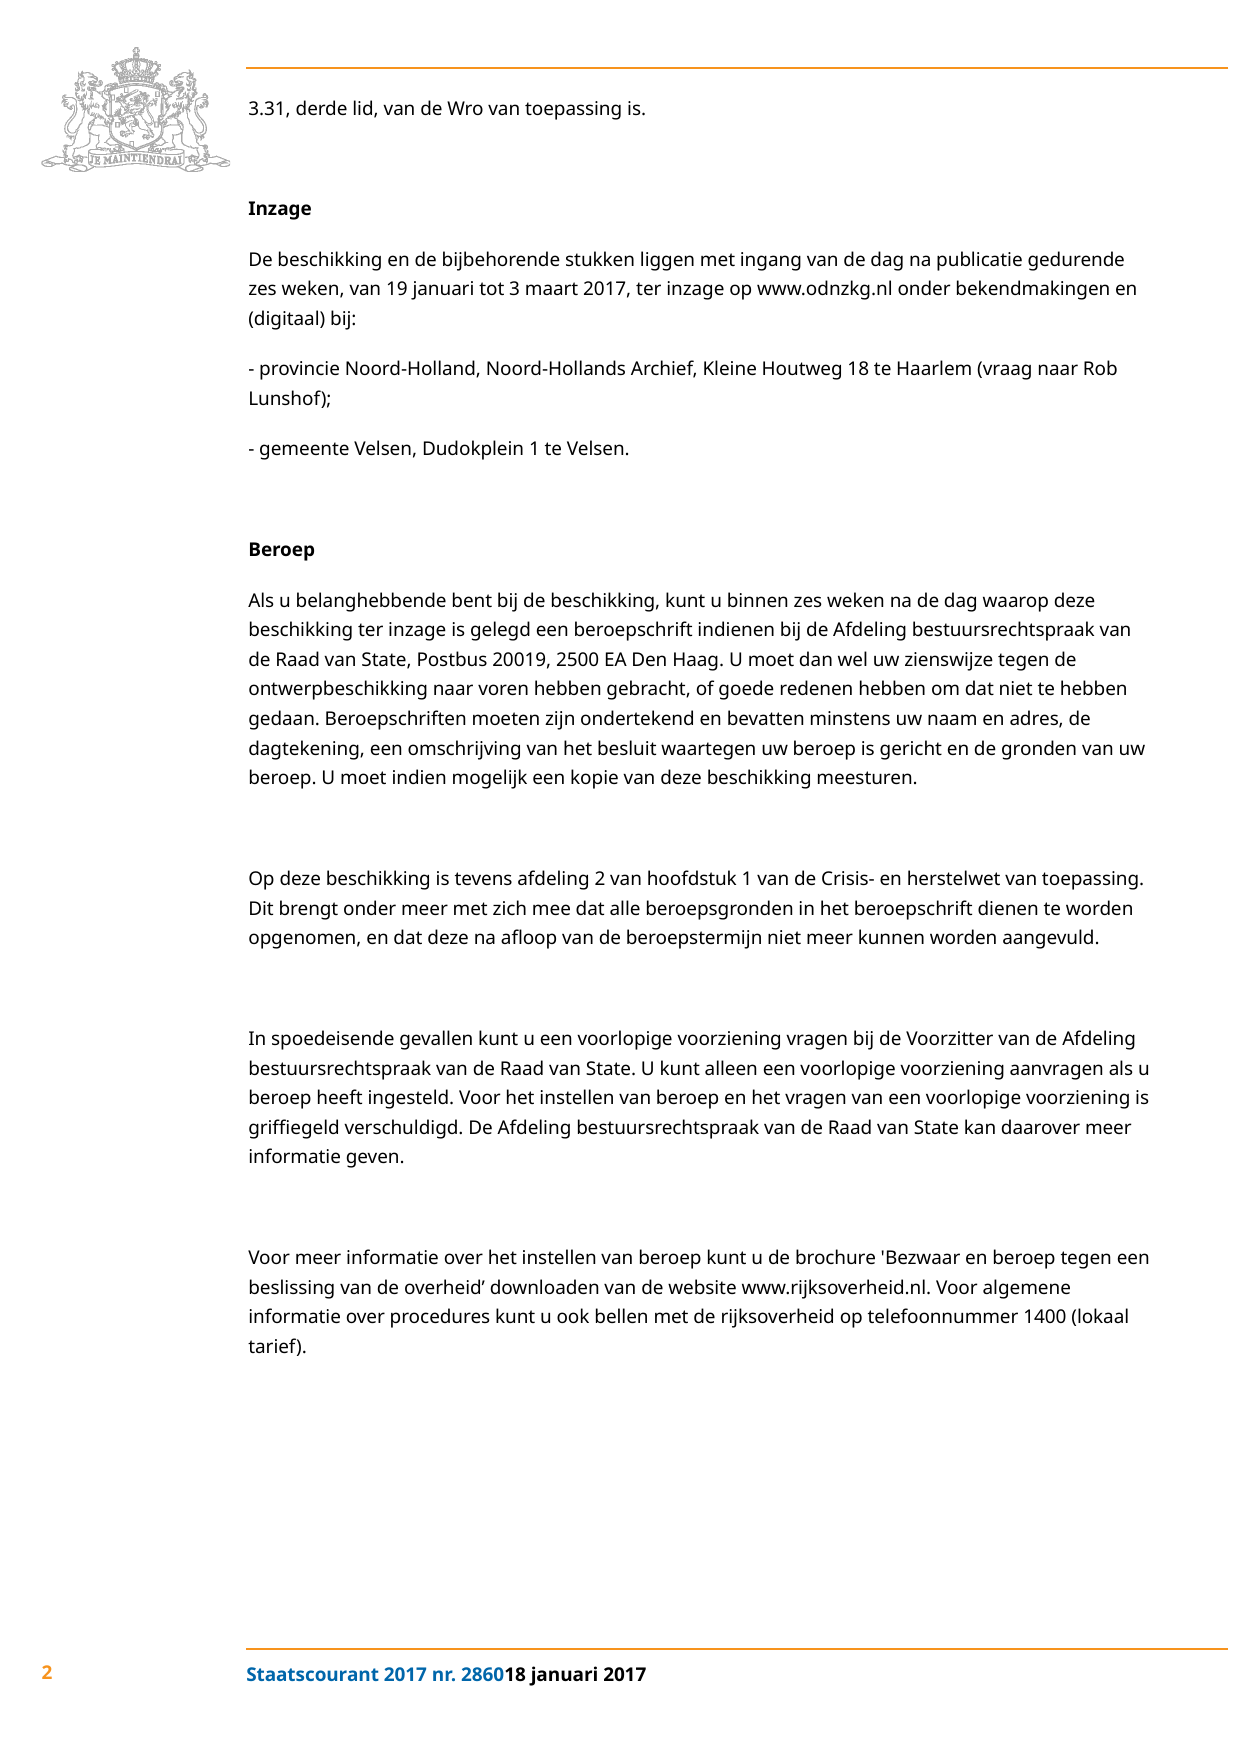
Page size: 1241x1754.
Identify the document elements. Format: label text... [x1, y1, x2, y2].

text Beroep [248, 536, 1152, 562]
text - gemeente Velsen, Dudokplein 1 te Velsen. [248, 436, 1152, 461]
picture [41, 47, 231, 172]
text Inzage [248, 196, 1152, 221]
text - provincie Noord-Holland, Noord-Hollands Archief, Kleine Houtweg 18 te Haarlem (vraag naar Rob Lunshof); [248, 356, 1152, 411]
text Als u belanghebbende bent bij de beschikking, kunt u binnen zes weken na de dag waarop deze beschikking ter inzage is gelegd een beroepschrift indienen bij de Afdeling bestuursrechtspraak van de Raad van State, Postbus 20019, 2500 EA Den Haag. U moet dan wel uw zienswijze tegen de ontwerpbeschikking naar voren hebben gebracht, of goede redenen hebben om dat niet te hebben gedaan. Beroepschriften moeten zijn ondertekend en bevatten minstens uw naam en adres, de dagtekening, een omschrijving van het besluit waartegen uw beroep is gericht en de gronden van uw beroep. U moet indien mogelijk een kopie van deze beschikking meesturen. [248, 587, 1152, 790]
text De beschikking en de bijbehorende stukken liggen met ingang van de dag na publicatie gedurende zes weken, van 19 januari tot 3 maart 2017, ter inzage op www.odnzkg.nl onder bekendmakingen en (digitaal) bij: [248, 246, 1152, 331]
text Op deze beschikking is tevens afdeling 2 van hoofdstuk 1 van de Crisis- en herstelwet van toepassing. Dit brengt onder meer met zich mee dat alle beroepsgronden in het beroepschrift dienen te worden opgenomen, en dat deze na afloop van de beroepstermijn niet meer kunnen worden aangevuld. [248, 865, 1152, 950]
text 3.31, derde lid, van de Wro van toepassing is. [248, 95, 1152, 121]
text Voor meer informatie over het instellen van beroep kunt u de brochure 'Bezwaar en beroep tegen een beslissing van de overheid’ downloaden van de website www.rijksoverheid.nl. Voor algemene informatie over procedures kunt u ook bellen met de rijksoverheid op telefoonnummer 1400 (lokaal tarief). [248, 1244, 1152, 1359]
text In spoedeisende gevallen kunt u een voorlopige voorziening vragen bij de Voorzitter van de Afdeling bestuursrechtspraak van de Raad van State. U kunt alleen een voorlopige voorziening aanvragen als u beroep heeft ingesteld. Voor het instellen van beroep en het vragen van een voorlopige voorziening is griffiegeld verschuldigd. De Afdeling bestuursrechtspraak van de Raad van State kan daarover meer informatie geven. [248, 1025, 1152, 1169]
